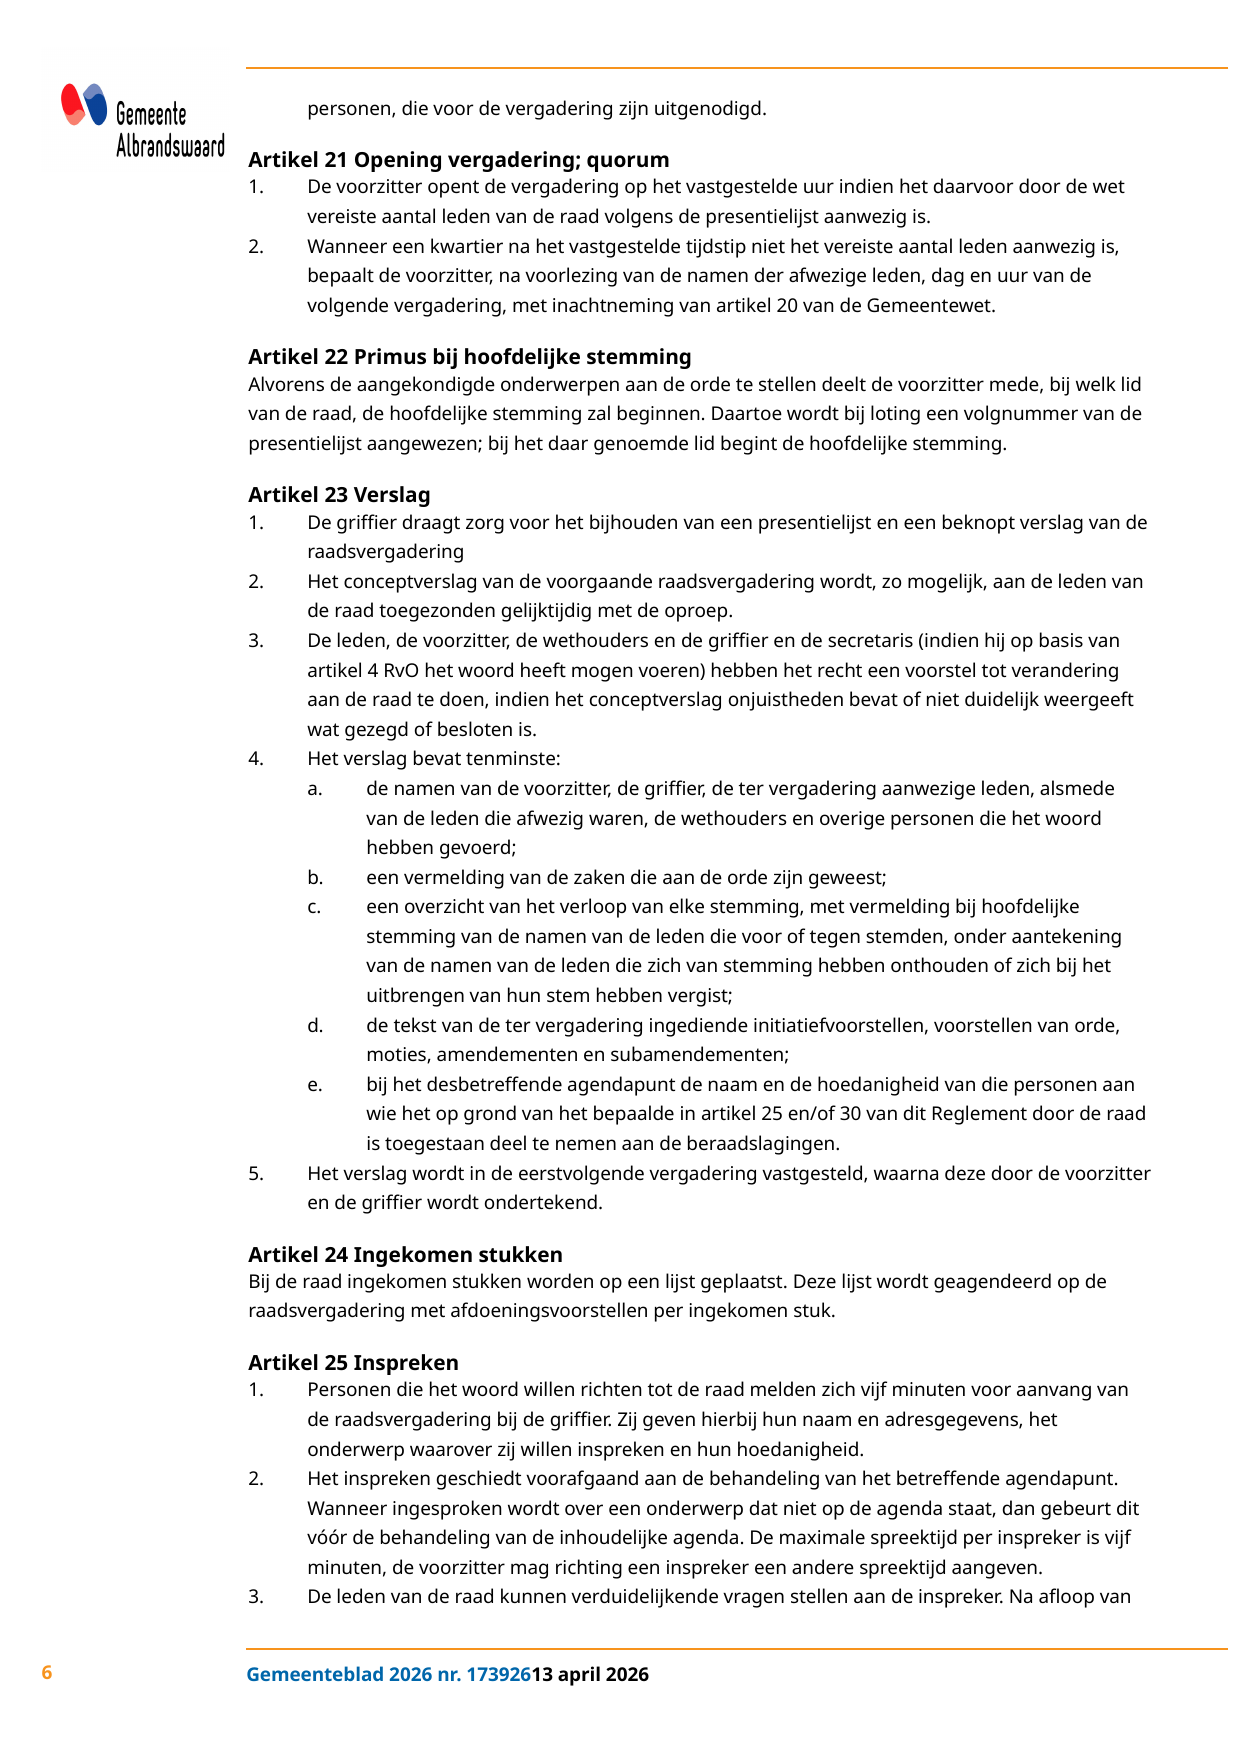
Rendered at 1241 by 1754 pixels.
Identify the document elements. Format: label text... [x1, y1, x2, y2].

list de tekst van de ter vergadering ingediende initiatiefvoorstellen, voorstellen van orde, moties, amendementen en subamendementen; [307, 1012, 1152, 1067]
list personen, die voor de vergadering zijn uitgenodigd. [248, 95, 1152, 121]
text Artikel 23 Verslag [248, 480, 1152, 509]
list Het verslag bevat tenminste: [248, 746, 1152, 771]
list Personen die het woord willen richten tot de raad melden zich vijf minuten voor aanvang van de raadsvergadering bij de griffier. Zij geven hierbij hun naam en adresgegevens, het onderwerp waarover zij willen inspreken en hun hoedanigheid. [248, 1377, 1152, 1461]
text Bij de raad ingekomen stukken worden op een lijst geplaatst. Deze lijst wordt geagendeerd op de raadsvergadering met afdoeningsvoorstellen per ingekomen stuk. [248, 1268, 1152, 1323]
list Het conceptverslag van de voorgaande raadsvergadering wordt, zo mogelijk, aan de leden van de raad toegezonden gelijktijdig met de oproep. [248, 568, 1152, 623]
list Het verslag wordt in de eerstvolgende vergadering vastgesteld, waarna deze door de voorzitter en de griffier wordt ondertekend. [248, 1160, 1152, 1215]
list Het inspreken geschiedt voorafgaand aan de behandeling van het betreffende agendapunt. Wanneer ingesproken wordt over een onderwerp dat niet op de agenda staat, dan gebeurt dit vóór de behandeling van de inhoudelijke agenda. De maximale spreektijd per inspreker is vijf minuten, de voorzitter mag richting een inspreker een andere spreektijd aangeven. [248, 1465, 1152, 1580]
text Artikel 21 Opening vergadering; quorum [248, 145, 1152, 174]
list bij het desbetreffende agendapunt de naam en de hoedanigheid van die personen aan wie het op grond van het bepaalde in artikel 25 en/of 30 van dit Reglement door de raad is toegestaan deel te nemen aan de beraadslagingen. [307, 1071, 1152, 1156]
text Artikel 25 Inspreken [248, 1348, 1152, 1377]
list een overzicht van het verloop van elke stemming, met vermelding bij hoofdelijke stemming van de namen van de leden die voor of tegen stemden, onder aantekening van de namen van de leden die zich van stemming hebben onthouden of zich bij het uitbrengen van hun stem hebben vergist; [307, 893, 1152, 1008]
text Artikel 22 Primus bij hoofdelijke stemming [248, 342, 1152, 371]
list De leden van de raad kunnen verduidelijkende vragen stellen aan de inspreker. Na afloop van [248, 1584, 1152, 1609]
list Wanneer een kwartier na het vastgestelde tijdstip niet het vereiste aantal leden aanwezig is, bepaalt de voorzitter, na voorlezing van de namen der afwezige leden, dag en uur van de volgende vergadering, met inachtneming van artikel 20 van de Gemeentewet. [248, 233, 1152, 318]
list De leden, de voorzitter, de wethouders en de griffier en de secretaris (indien hij op basis van artikel 4 RvO het woord heeft mogen voeren) hebben het recht een voorstel tot verandering aan de raad te doen, indien het conceptverslag onjuistheden bevat of niet duidelijk weergeeft wat gezegd of besloten is. [248, 627, 1152, 742]
text Artikel 24 Ingekomen stukken [248, 1240, 1152, 1268]
list de namen van de voorzitter, de griffier, de ter vergadering aanwezige leden, alsmede van de leden die afwezig waren, de wethouders en overige personen die het woord hebben gevoerd; [307, 775, 1152, 860]
picture [41, 47, 231, 172]
text Alvorens de aangekondigde onderwerpen aan de orde te stellen deelt de voorzitter mede, bij welk lid van de raad, de hoofdelijke stemming zal beginnen. Daartoe wordt bij loting een volgnummer van de presentielijst aangewezen; bij het daar genoemde lid begint de hoofdelijke stemming. [248, 371, 1152, 456]
list De griffier draagt zorg voor het bijhouden van een presentielijst en een beknopt verslag van de raadsvergadering [248, 509, 1152, 564]
list De voorzitter opent de vergadering op het vastgestelde uur indien het daarvoor door de wet vereiste aantal leden van de raad volgens de presentielijst aanwezig is. [248, 174, 1152, 229]
list een vermelding van de zaken die aan de orde zijn geweest; [307, 864, 1152, 889]
